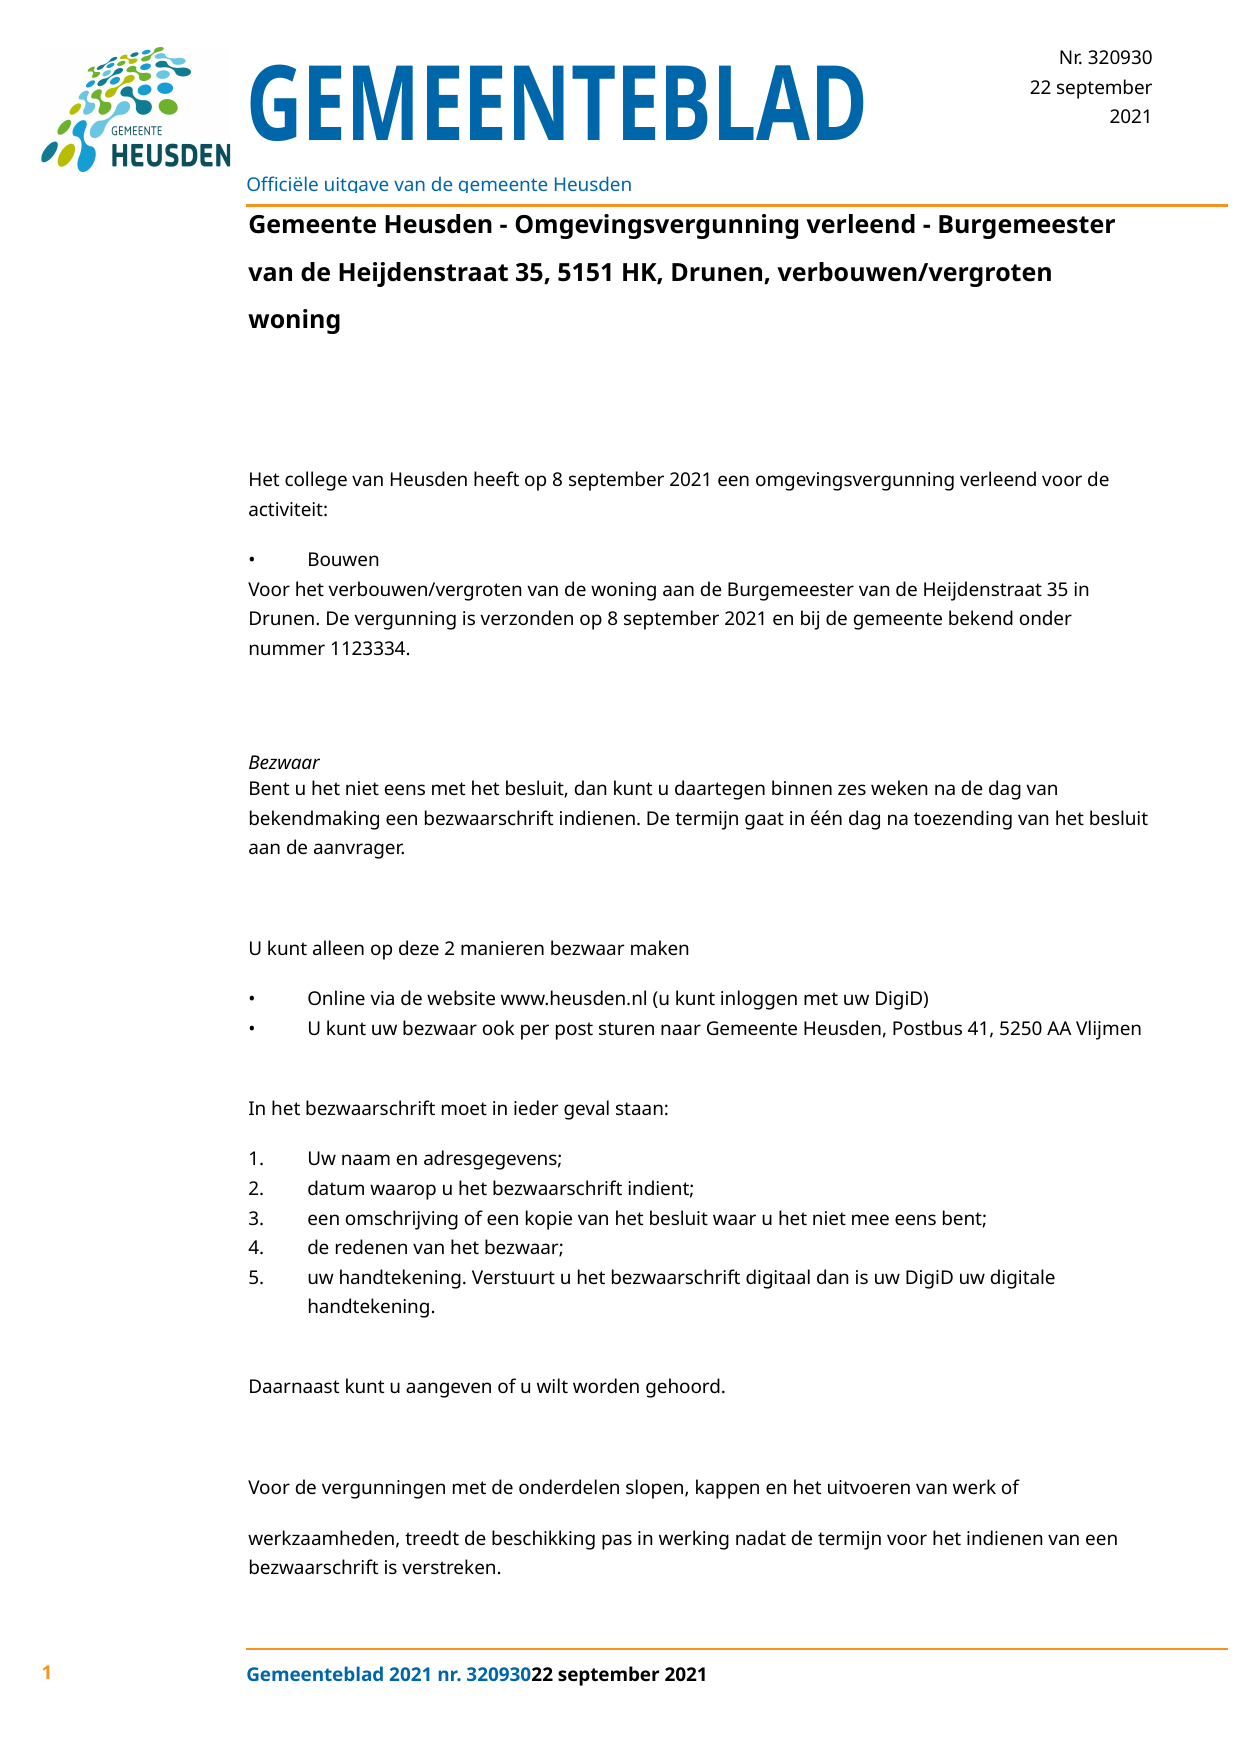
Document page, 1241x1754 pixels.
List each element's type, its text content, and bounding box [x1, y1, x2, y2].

list Online via de website www.heusden.nl (u kunt inloggen met uw DigiD) [248, 986, 1152, 1011]
list uw handtekening. Verstuurt u het bezwaarschrift digitaal dan is uw DigiD uw digitale handtekening. [248, 1264, 1152, 1319]
text Gemeente Heusden - Omgevingsvergunning verleend - Burgemeester van de Heijdenstraat 35, 5151 HK, Drunen, verbouwen/vergroten woning [248, 207, 1152, 336]
text Voor het verbouwen/vergroten van de woning aan de Burgemeester van de Heijdenstraat 35 in Drunen. De vergunning is verzonden op 8 september 2021 en bij de gemeente bekend onder nummer 1123334. [248, 576, 1152, 661]
text Voor de vergunningen met de onderdelen slopen, kappen en het uitvoeren van werk of [248, 1474, 1152, 1500]
list Uw naam en adresgegevens; [248, 1146, 1152, 1171]
picture [41, 47, 231, 172]
text Het college van Heusden heeft op 8 september 2021 een omgevingsvergunning verleend voor de activiteit: [248, 466, 1152, 522]
list de redenen van het bezwaar; [248, 1234, 1152, 1260]
text U kunt alleen op deze 2 manieren bezwaar maken [248, 935, 1152, 961]
list Bouwen [248, 546, 1152, 572]
list U kunt uw bezwaar ook per post sturen naar Gemeente Heusden, Postbus 41, 5250 AA Vlijmen [248, 1015, 1152, 1041]
list een omschrijving of een kopie van het besluit waar u het niet mee eens bent; [248, 1205, 1152, 1231]
text In het bezwaarschrift moet in ieder geval staan: [248, 1095, 1152, 1121]
text Daarnaast kunt u aangeven of u wilt worden gehoord. [248, 1373, 1152, 1399]
text Bent u het niet eens met het besluit, dan kunt u daartegen binnen zes weken na de dag van bekendmaking een bezwaarschrift indienen. De termijn gaat in één dag na toezending van het besluit aan de aanvrager. [248, 775, 1152, 860]
text Bezwaar [248, 749, 1152, 775]
text werkzaamheden, treedt de beschikking pas in werking nadat de termijn voor het indienen van een bezwaarschrift is verstreken. [248, 1525, 1152, 1580]
list datum waarop u het bezwaarschrift indient; [248, 1175, 1152, 1201]
